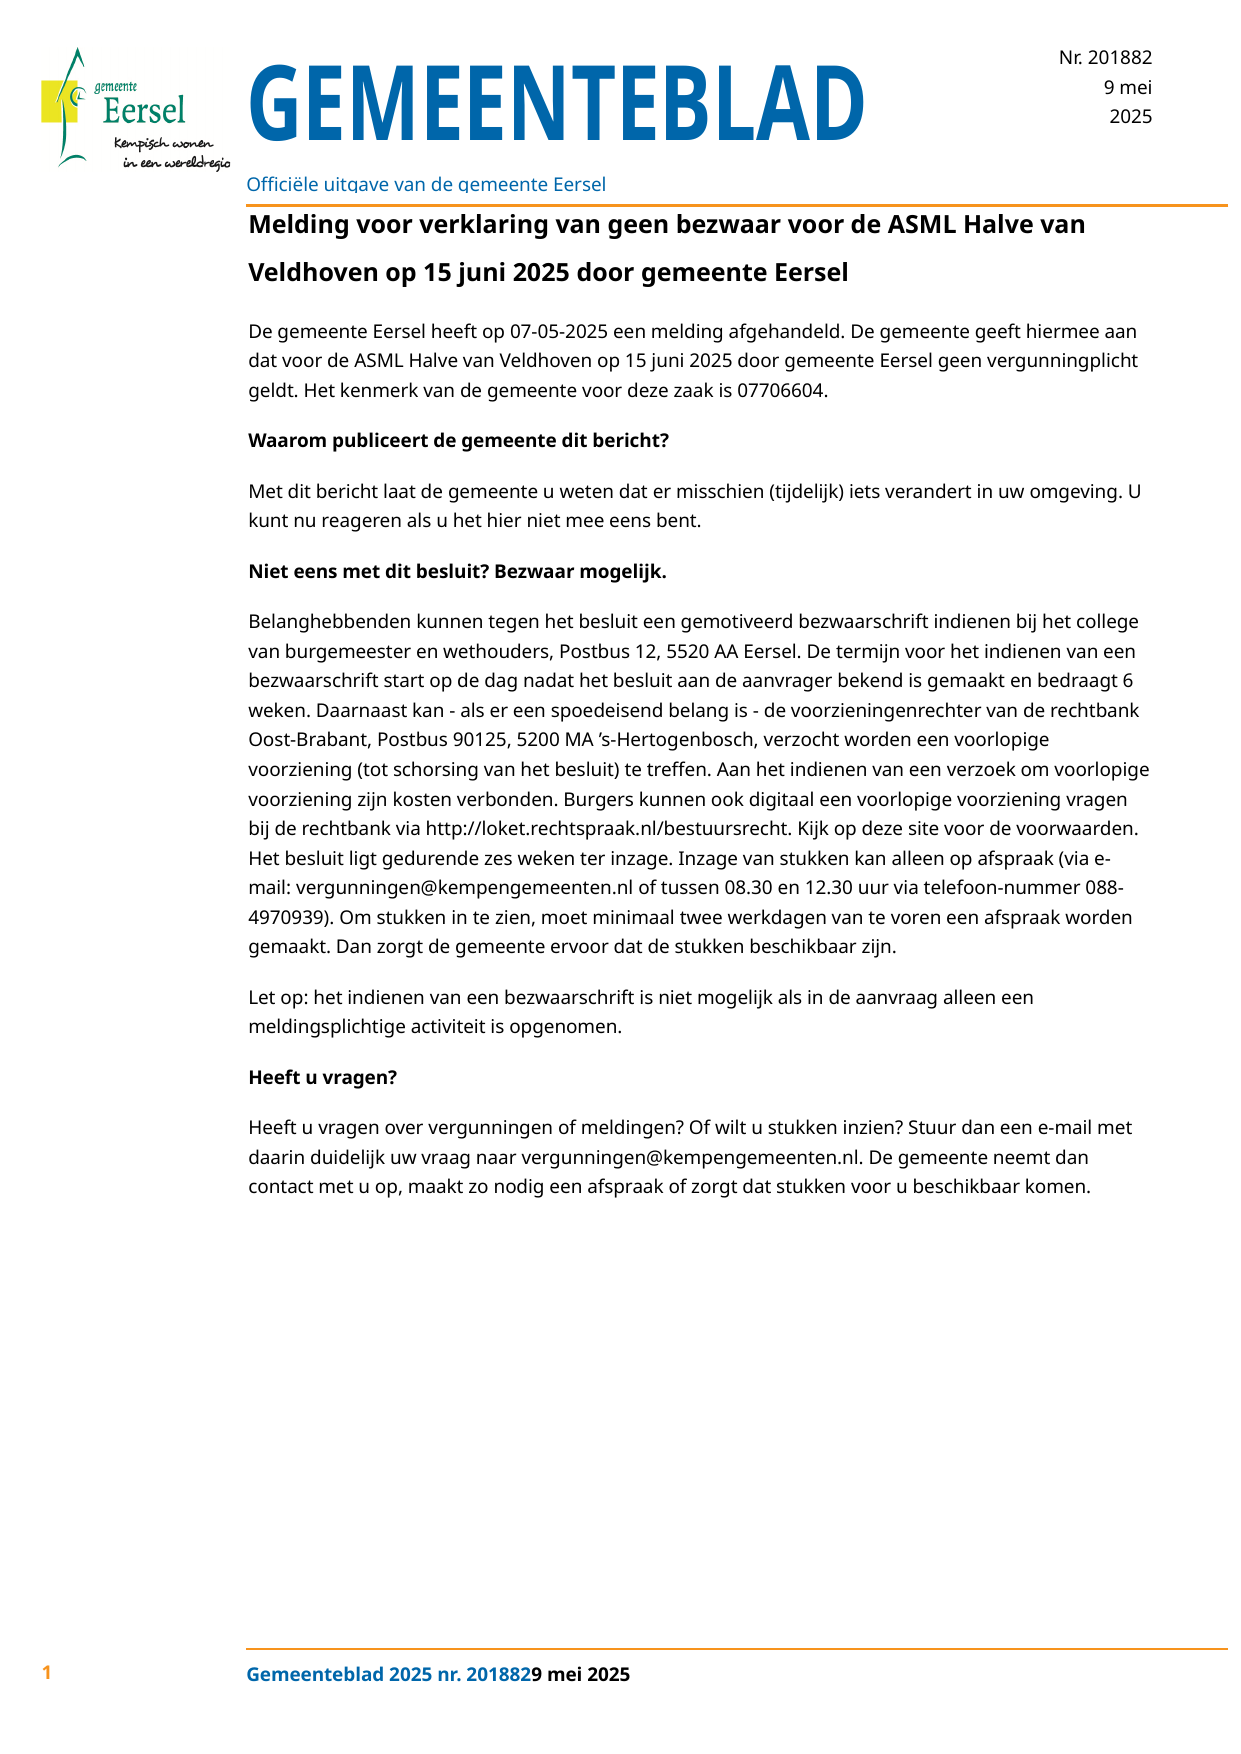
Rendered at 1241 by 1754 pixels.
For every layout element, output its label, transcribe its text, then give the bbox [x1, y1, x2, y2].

text Melding voor verklaring van geen bezwaar voor de ASML Halve van Veldhoven op 15 juni 2025 door gemeente Eersel [248, 207, 1152, 288]
text De gemeente Eersel heeft op 07-05-2025 een melding afgehandeld. De gemeente geeft hiermee aan dat voor de ASML Halve van Veldhoven op 15 juni 2025 door gemeente Eersel geen vergunningplicht geldt. Het kenmerk van de gemeente voor deze zaak is 07706604. [248, 318, 1152, 403]
text Heeft u vragen over vergunningen of meldingen? Of wilt u stukken inzien? Stuur dan een e-mail met daarin duidelijk uw vraag naar vergunningen@kempengemeenten.nl. De gemeente neemt dan contact met u op, maakt zo nodig een afspraak of zorgt dat stukken voor u beschikbaar komen. [248, 1114, 1152, 1199]
text Waarom publiceert de gemeente dit bericht? [248, 427, 1152, 453]
text Niet eens met dit besluit? Bezwaar mogelijk. [248, 558, 1152, 584]
text Belanghebbenden kunnen tegen het besluit een gemotiveerd bezwaarschrift indienen bij het college van burgemeester en wethouders, Postbus 12, 5520 AA Eersel. De termijn voor het indienen van een bezwaarschrift start op de dag nadat het besluit aan de aanvrager bekend is gemaakt en bedraagt 6 weken. Daarnaast kan - als er een spoedeisend belang is - de voorzieningenrechter van de rechtbank Oost-Brabant, Postbus 90125, 5200 MA ’s-Hertogenbosch, verzocht worden een voorlopige voorziening (tot schorsing van het besluit) te treffen. Aan het indienen van een verzoek om voorlopige voorziening zijn kosten verbonden. Burgers kunnen ook digitaal een voorlopige voorziening vragen bij de rechtbank via http://loket.rechtspraak.nl/bestuursrecht. Kijk op deze site voor de voorwaarden. Het besluit ligt gedurende zes weken ter inzage. Inzage van stukken kan alleen op afspraak (via e-mail: vergunningen@kempengemeenten.nl of tussen 08.30 en 12.30 uur via telefoon-nummer 088-4970939). Om stukken in te zien, moet minimaal twee werkdagen van te voren een afspraak worden gemaakt. Dan zorgt de gemeente ervoor dat de stukken beschikbaar zijn. [248, 608, 1152, 959]
text Let op: het indienen van een bezwaarschrift is niet mogelijk als in de aanvraag alleen een meldingsplichtige activiteit is opgenomen. [248, 984, 1152, 1039]
text Met dit bericht laat de gemeente u weten dat er misschien (tijdelijk) iets verandert in uw omgeving. U kunt nu reageren als u het hier niet mee eens bent. [248, 478, 1152, 533]
picture [41, 47, 231, 172]
text Heeft u vragen? [248, 1064, 1152, 1090]
